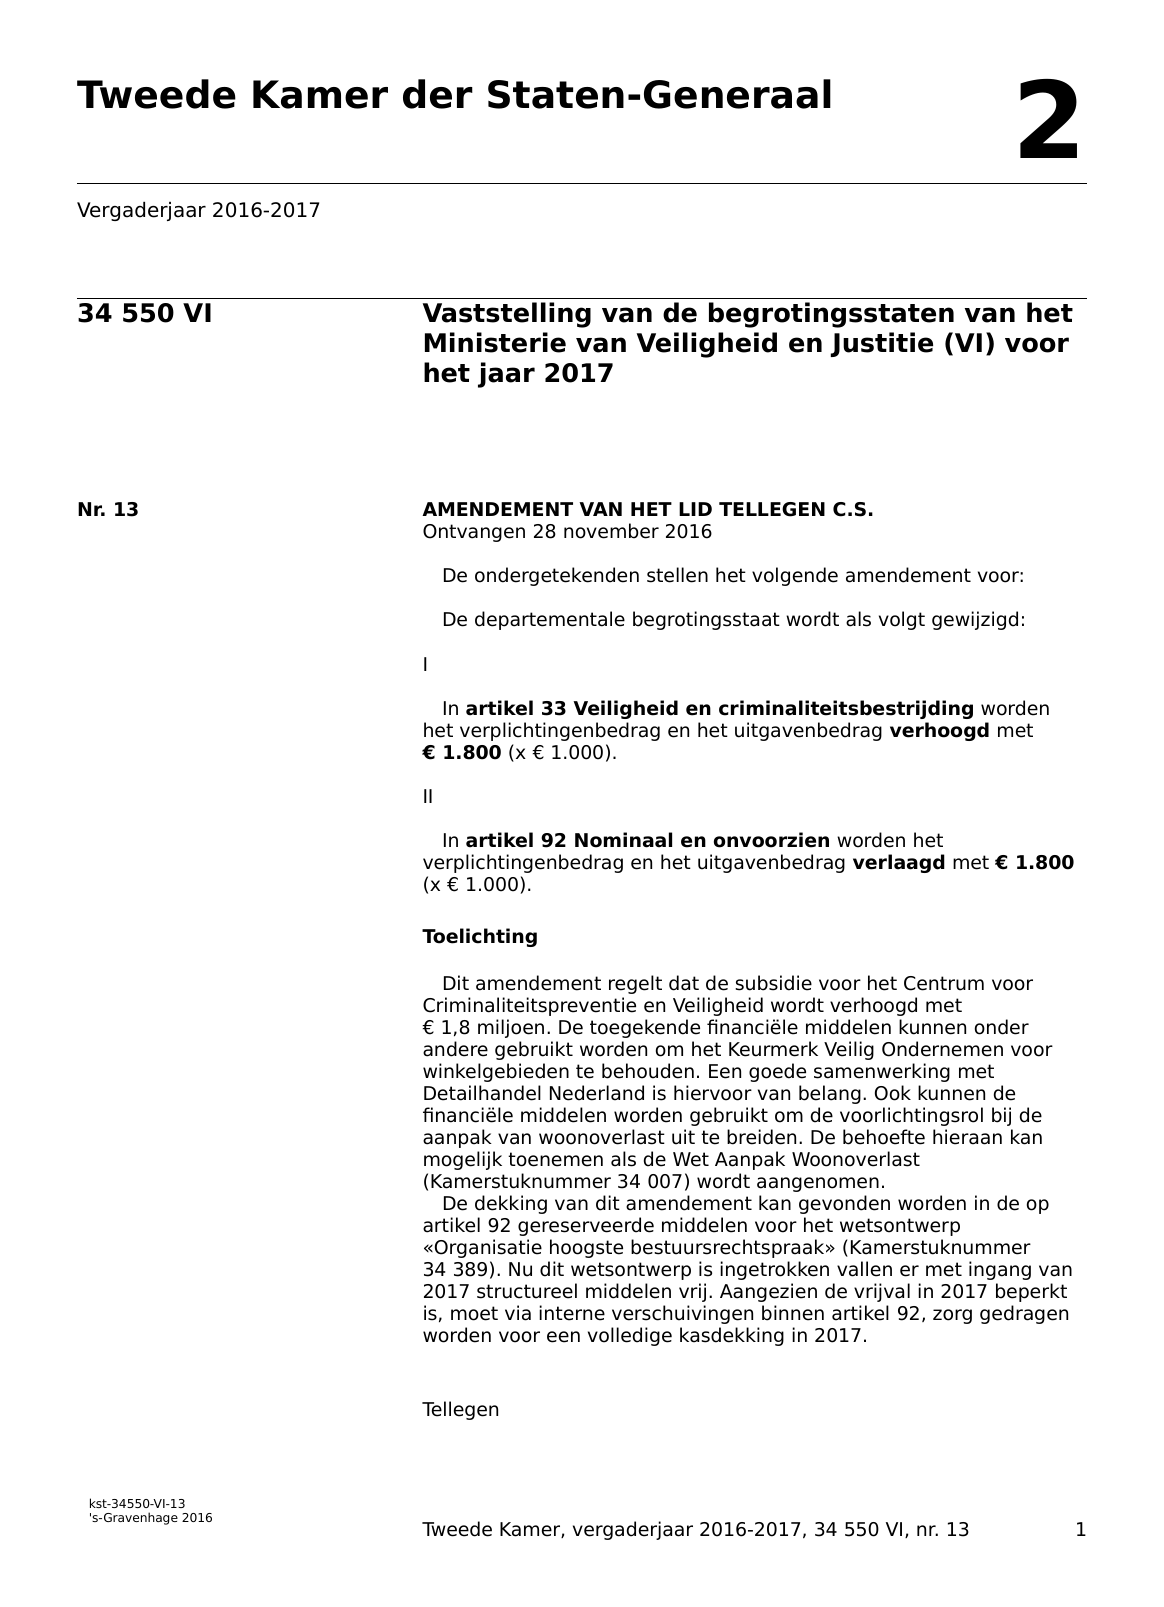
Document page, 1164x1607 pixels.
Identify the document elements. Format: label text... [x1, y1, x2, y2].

text 's-Gravenhage 2016 [88, 1511, 323, 1525]
text kst-34550-VI-13 [88, 1497, 323, 1511]
text Dit amendement regelt dat de subsidie voor het Centrum voor Criminaliteitspreventie en Veiligheid wordt verhoogd met € 1,8 miljoen. De toegekende financiële middelen kunnen onder andere gebruikt worden om het Keurmerk Veilig Ondernemen voor winkelgebieden te behouden. Een goede samenwerking met Detailhandel Nederland is hiervoor van belang. Ook kunnen de financiële middelen worden gebruikt om de voorlichtingsrol bij de aanpak van woonoverlast uit te breiden. De behoefte hieraan kan mogelijk toenemen als de Wet Aanpak Woonoverlast (Kamerstuknummer 34 007) wordt aangenomen. [422, 973, 1087, 1193]
text Ontvangen 28 november 2016 [422, 521, 1087, 543]
subtitle 34 550 VI Vaststelling van de begrotingsstaten van het Ministerie van Veiligheid en Justitie (VI) voor het jaar 2017 [77, 299, 1087, 388]
text De dekking van dit amendement kan gevonden worden in de op artikel 92 gereserveerde middelen voor het wetsontwerp «Organisatie hoogste bestuursrechtspraak» (Kamerstuknummer 34 389). Nu dit wetsontwerp is ingetrokken vallen er met ingang van 2017 structureel middelen vrij. Aangezien de vrijval in 2017 beperkt is, moet via interne verschuivingen binnen artikel 92, zorg gedragen worden voor een volledige kasdekking in 2017. [422, 1193, 1087, 1347]
text I [422, 653, 1087, 676]
subtitle Toelichting [422, 926, 1087, 948]
text De ondergetekenden stellen het volgende amendement voor: [422, 565, 1087, 587]
text De departementale begrotingsstaat wordt als volgt gewijzigd: [422, 609, 1087, 631]
table_cell Vergaderjaar 2016-2017 [77, 184, 1087, 298]
table_header 2 [886, 59, 1087, 183]
table_header Tweede Kamer der Staten-Generaal [77, 59, 886, 183]
subtitle Nr. 13 AMENDEMENT VAN HET LID TELLEGEN C.S. [77, 499, 1087, 521]
text In artikel 33 Veiligheid en criminaliteitsbestrijding worden het verplichtingenbedrag en het uitgavenbedrag verhoogd met € 1.800 (x € 1.000). [422, 698, 1087, 764]
text Tellegen [422, 1377, 1087, 1442]
text In artikel 92 Nominaal en onvoorzien worden het verplichtingenbedrag en het uitgavenbedrag verlaagd met € 1.800 (x € 1.000). [422, 830, 1087, 896]
text II [422, 786, 1087, 808]
